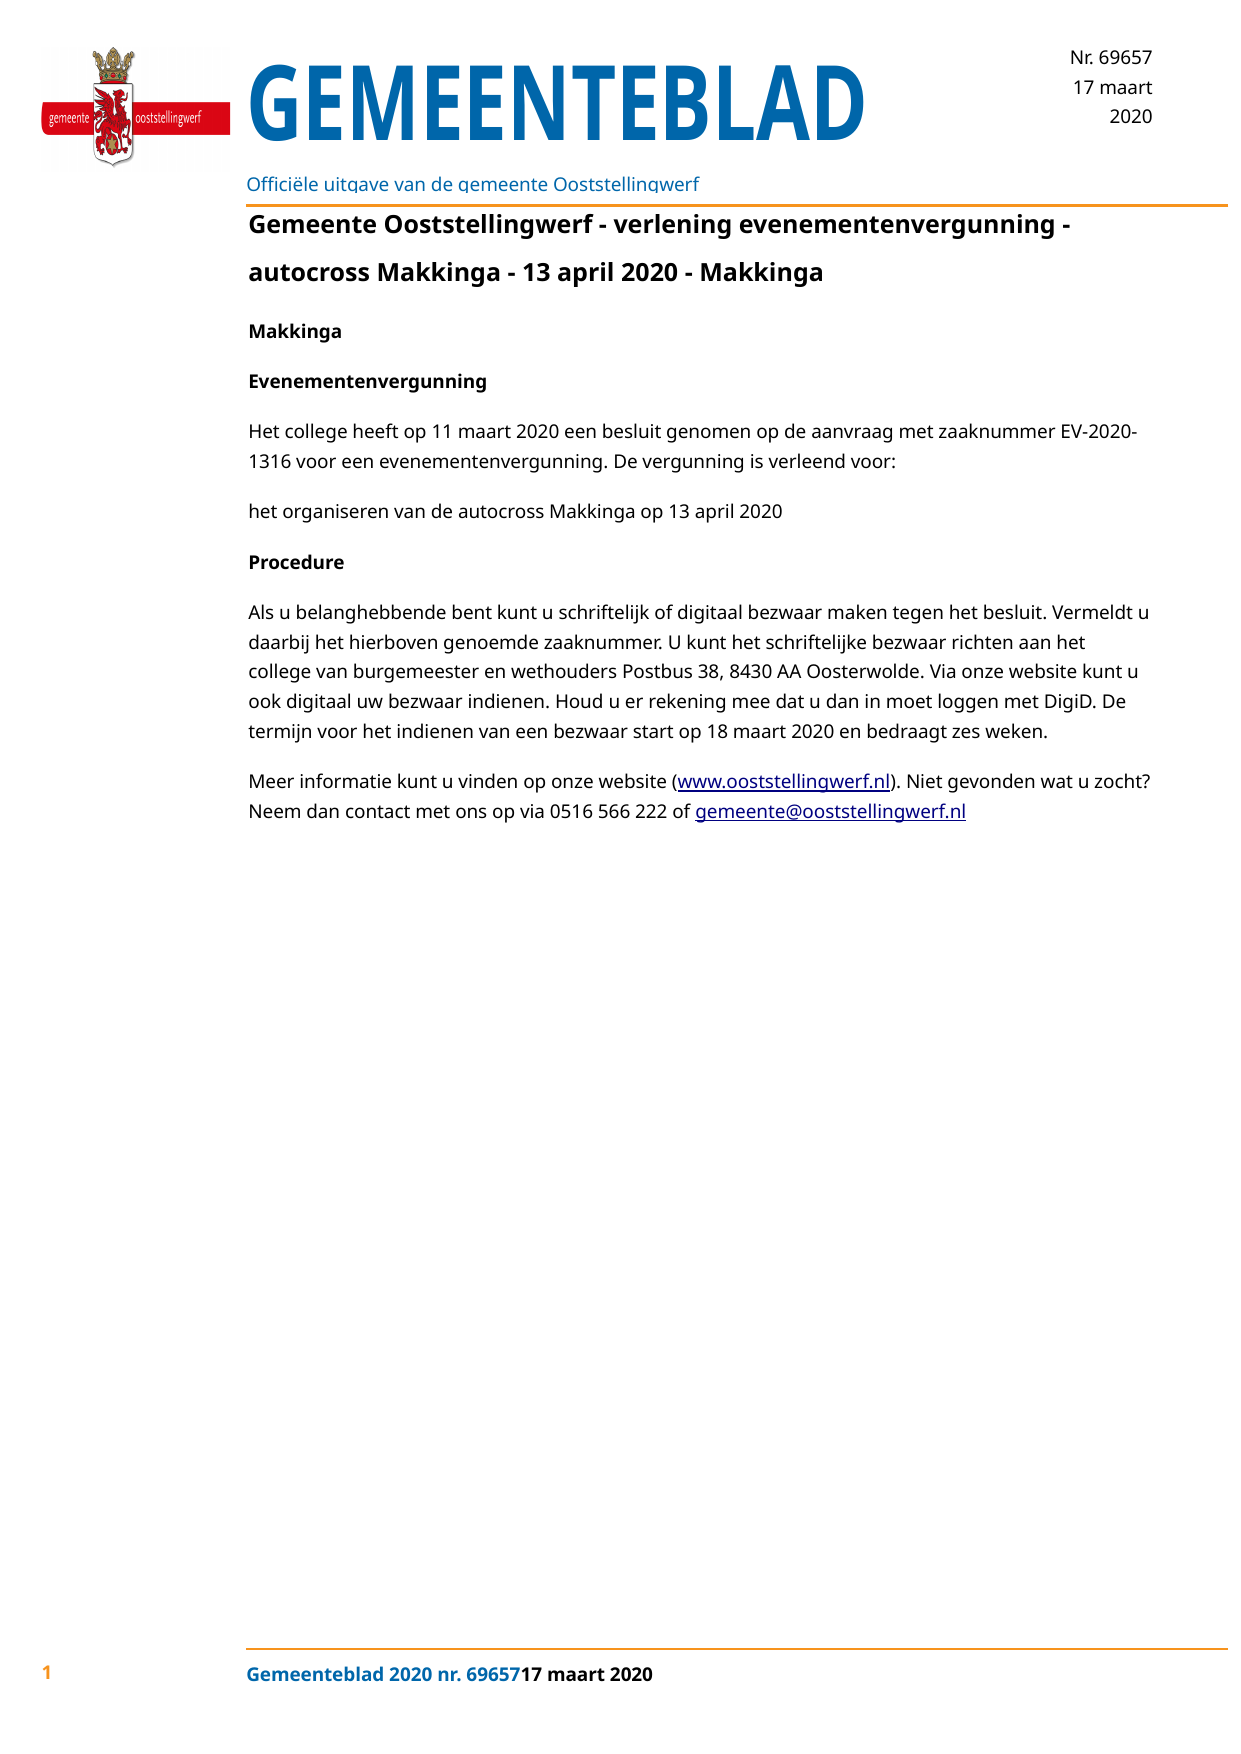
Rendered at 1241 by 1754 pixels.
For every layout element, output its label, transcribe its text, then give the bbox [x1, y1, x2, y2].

text Het college heeft op 11 maart 2020 een besluit genomen op de aanvraag met zaaknummer EV-2020-1316 voor een evenementenvergunning. De vergunning is verleend voor: [248, 419, 1152, 474]
text Makkinga [248, 318, 1152, 344]
text Meer informatie kunt u vinden op onze website (www.ooststellingwerf.nl). Niet gevonden wat u zocht? Neem dan contact met ons op via 0516 566 222 of gemeente@ooststellingwerf.nl [248, 768, 1152, 824]
text Gemeente Ooststellingwerf - verlening evenementenvergunning - autocross Makkinga - 13 april 2020 - Makkinga [248, 207, 1152, 288]
text Evenementenvergunning [248, 368, 1152, 394]
text Als u belanghebbende bent kunt u schriftelijk of digitaal bezwaar maken tegen het besluit. Vermeldt u daarbij het hierboven genoemde zaaknummer. U kunt het schriftelijke bezwaar richten aan het college van burgemeester en wethouders Postbus 38, 8430 AA Oosterwolde. Via onze website kunt u ook digitaal uw bezwaar indienen. Houd u er rekening mee dat u dan in moet loggen met DigiD. De termijn voor het indienen van een bezwaar start op 18 maart 2020 en bedraagt zes weken. [248, 599, 1152, 744]
picture [41, 47, 231, 172]
text het organiseren van de autocross Makkinga op 13 april 2020 [248, 499, 1152, 524]
text Procedure [248, 549, 1152, 575]
